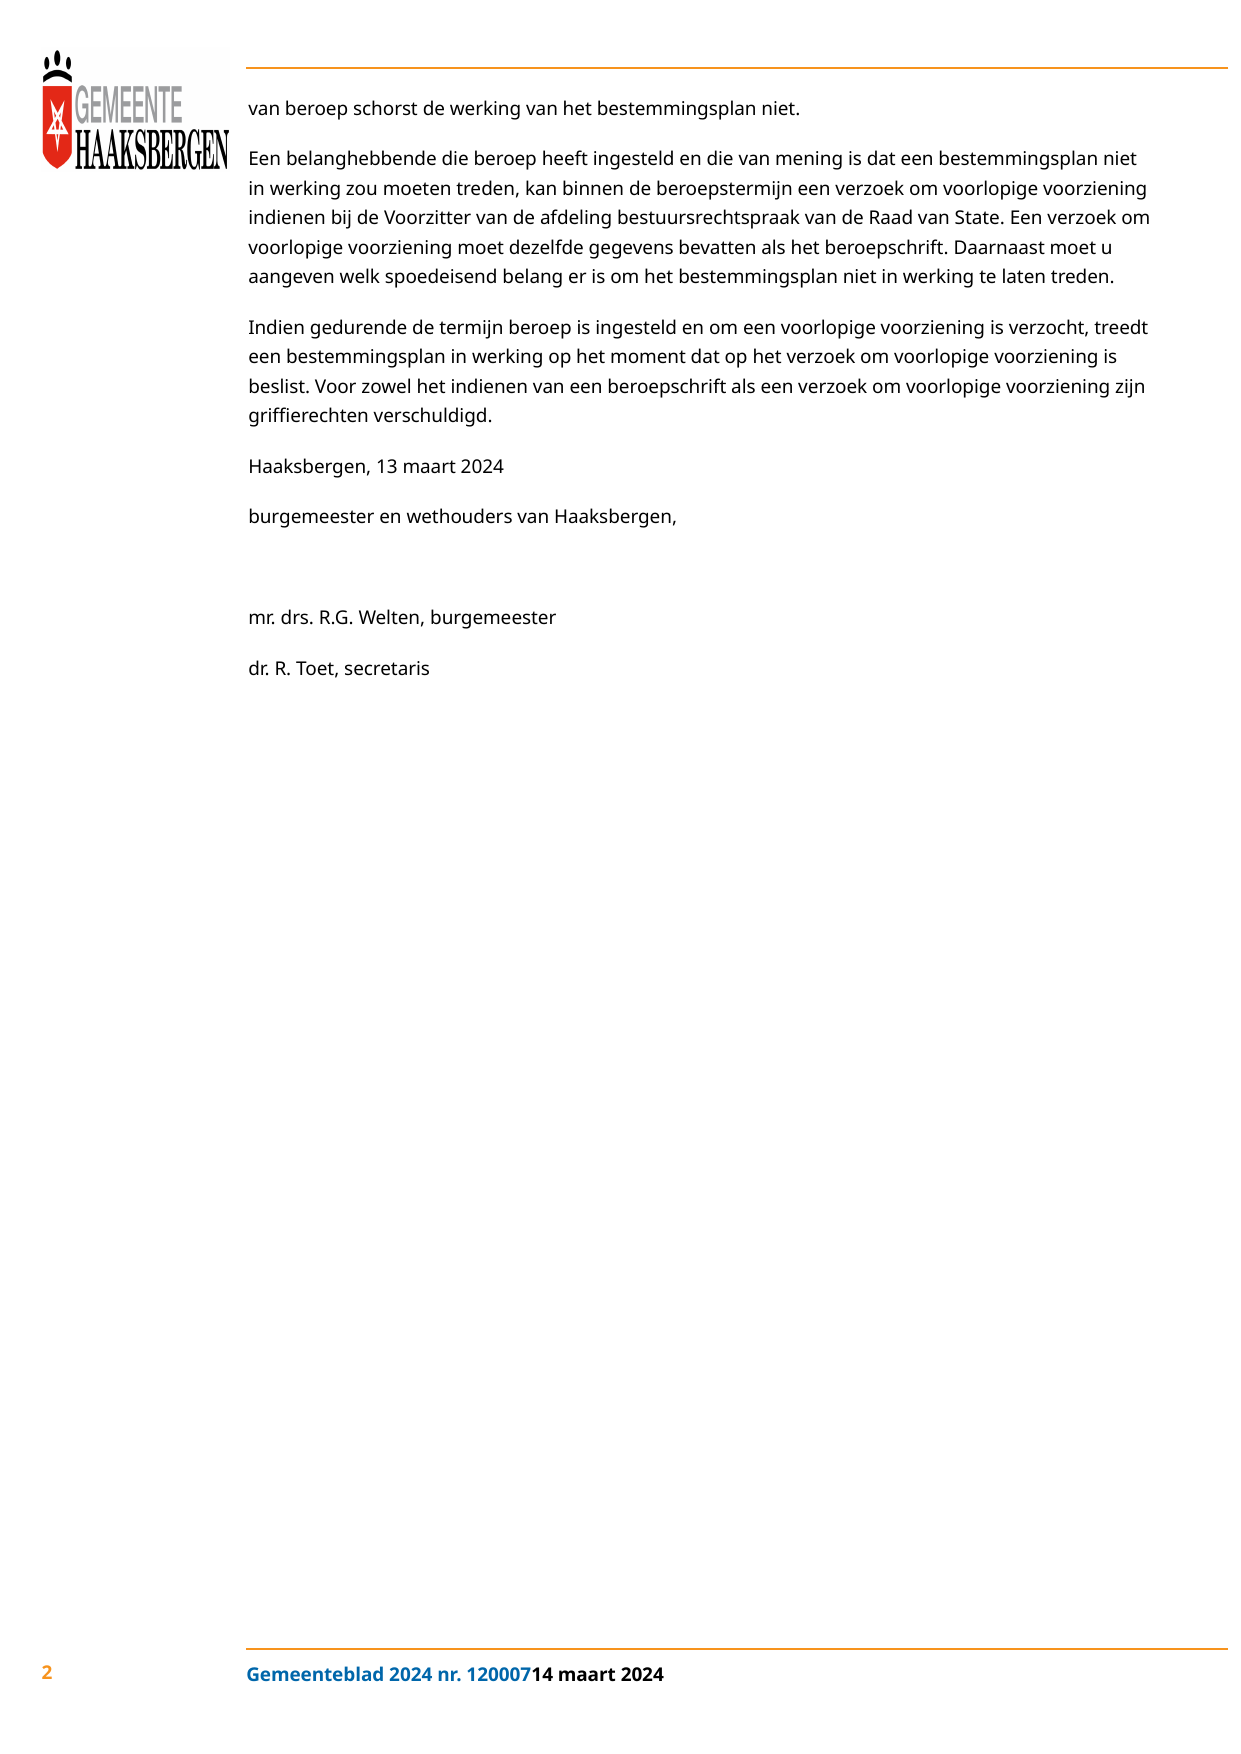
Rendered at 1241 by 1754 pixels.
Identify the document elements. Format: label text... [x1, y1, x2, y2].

picture [41, 47, 231, 172]
text mr. drs. R.G. Welten, burgemeester [248, 604, 1152, 630]
text Indien gedurende de termijn beroep is ingesteld en om een voorlopige voorziening is verzocht, treedt een bestemmingsplan in werking op het moment dat op het verzoek om voorlopige voorziening is beslist. Voor zowel het indienen van een beroepschrift als een verzoek om voorlopige voorziening zijn griffierechten verschuldigd. [248, 314, 1152, 428]
text Een belanghebbende die beroep heeft ingesteld en die van mening is dat een bestemmingsplan niet in werking zou moeten treden, kan binnen de beroepstermijn een verzoek om voorlopige voorziening indienen bij de Voorzitter van de afdeling bestuursrechtspraak van de Raad van State. Een verzoek om voorlopige voorziening moet dezelfde gegevens bevatten als het beroepschrift. Daarnaast moet u aangeven welk spoedeisend belang er is om het bestemmingsplan niet in werking te laten treden. [248, 145, 1152, 289]
text burgemeester en wethouders van Haaksbergen, [248, 503, 1152, 529]
text van beroep schorst de werking van het bestemmingsplan niet. [248, 95, 1152, 121]
text Haaksbergen, 13 maart 2024 [248, 453, 1152, 479]
text dr. R. Toet, secretaris [248, 655, 1152, 681]
